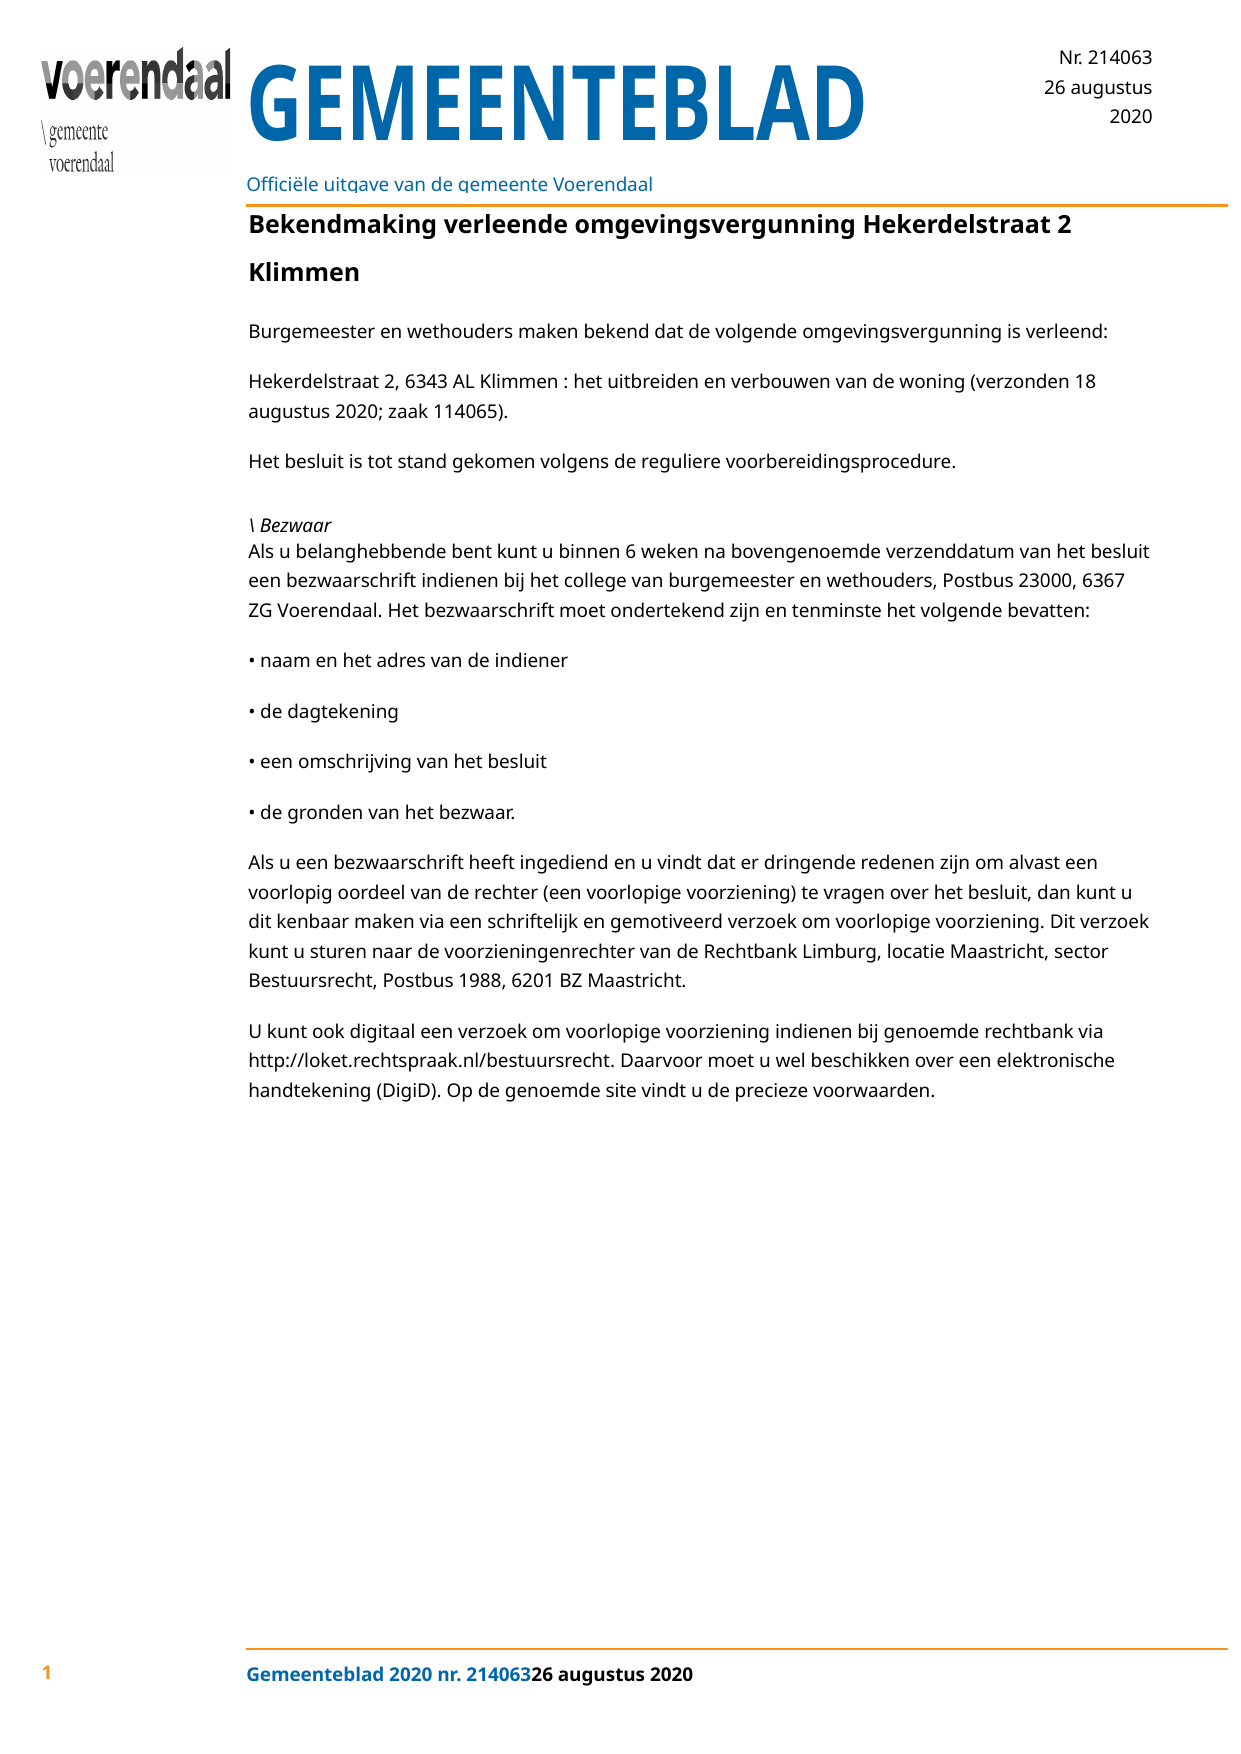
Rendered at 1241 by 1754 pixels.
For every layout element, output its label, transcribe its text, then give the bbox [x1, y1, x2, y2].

text U kunt ook digitaal een verzoek om voorlopige voorziening indienen bij genoemde rechtbank via http://loket.rechtspraak.nl/bestuursrecht. Daarvoor moet u wel beschikken over een elektronische handtekening (DigiD). Op de genoemde site vindt u de precieze voorwaarden. [248, 1018, 1152, 1103]
text Als u een bezwaarschrift heeft ingediend en u vindt dat er dringende redenen zijn om alvast een voorlopig oordeel van de rechter (een voorlopige voorziening) te vragen over het besluit, dan kunt u dit kenbaar maken via een schriftelijk en gemotiveerd verzoek om voorlopige voorziening. Dit verzoek kunt u sturen naar de voorzieningenrechter van de Rechtbank Limburg, locatie Maastricht, sector Bestuursrecht, Postbus 1988, 6201 BZ Maastricht. [248, 849, 1152, 993]
text • de dagtekening [248, 698, 1152, 724]
text Als u belanghebbende bent kunt u binnen 6 weken na bovengenoemde verzenddatum van het besluit een bezwaarschrift indienen bij het college van burgemeester en wethouders, Postbus 23000, 6367 ZG Voerendaal. Het bezwaarschrift moet ondertekend zijn en tenminste het volgende bevatten: [248, 538, 1152, 623]
text • naam en het adres van de indiener [248, 648, 1152, 673]
text Bekendmaking verleende omgevingsvergunning Hekerdelstraat 2 Klimmen [248, 207, 1152, 288]
text Het besluit is tot stand gekomen volgens de reguliere voorbereidingsprocedure. [248, 448, 1152, 474]
picture [41, 47, 231, 172]
text Burgemeester en wethouders maken bekend dat de volgende omgevingsvergunning is verleend: [248, 318, 1152, 344]
text Hekerdelstraat 2, 6343 AL Klimmen : het uitbreiden en verbouwen van de woning (verzonden 18 augustus 2020; zaak 114065). [248, 368, 1152, 424]
text • een omschrijving van het besluit [248, 748, 1152, 774]
text • de gronden van het bezwaar. [248, 799, 1152, 824]
text \ Bezwaar [248, 512, 1152, 538]
